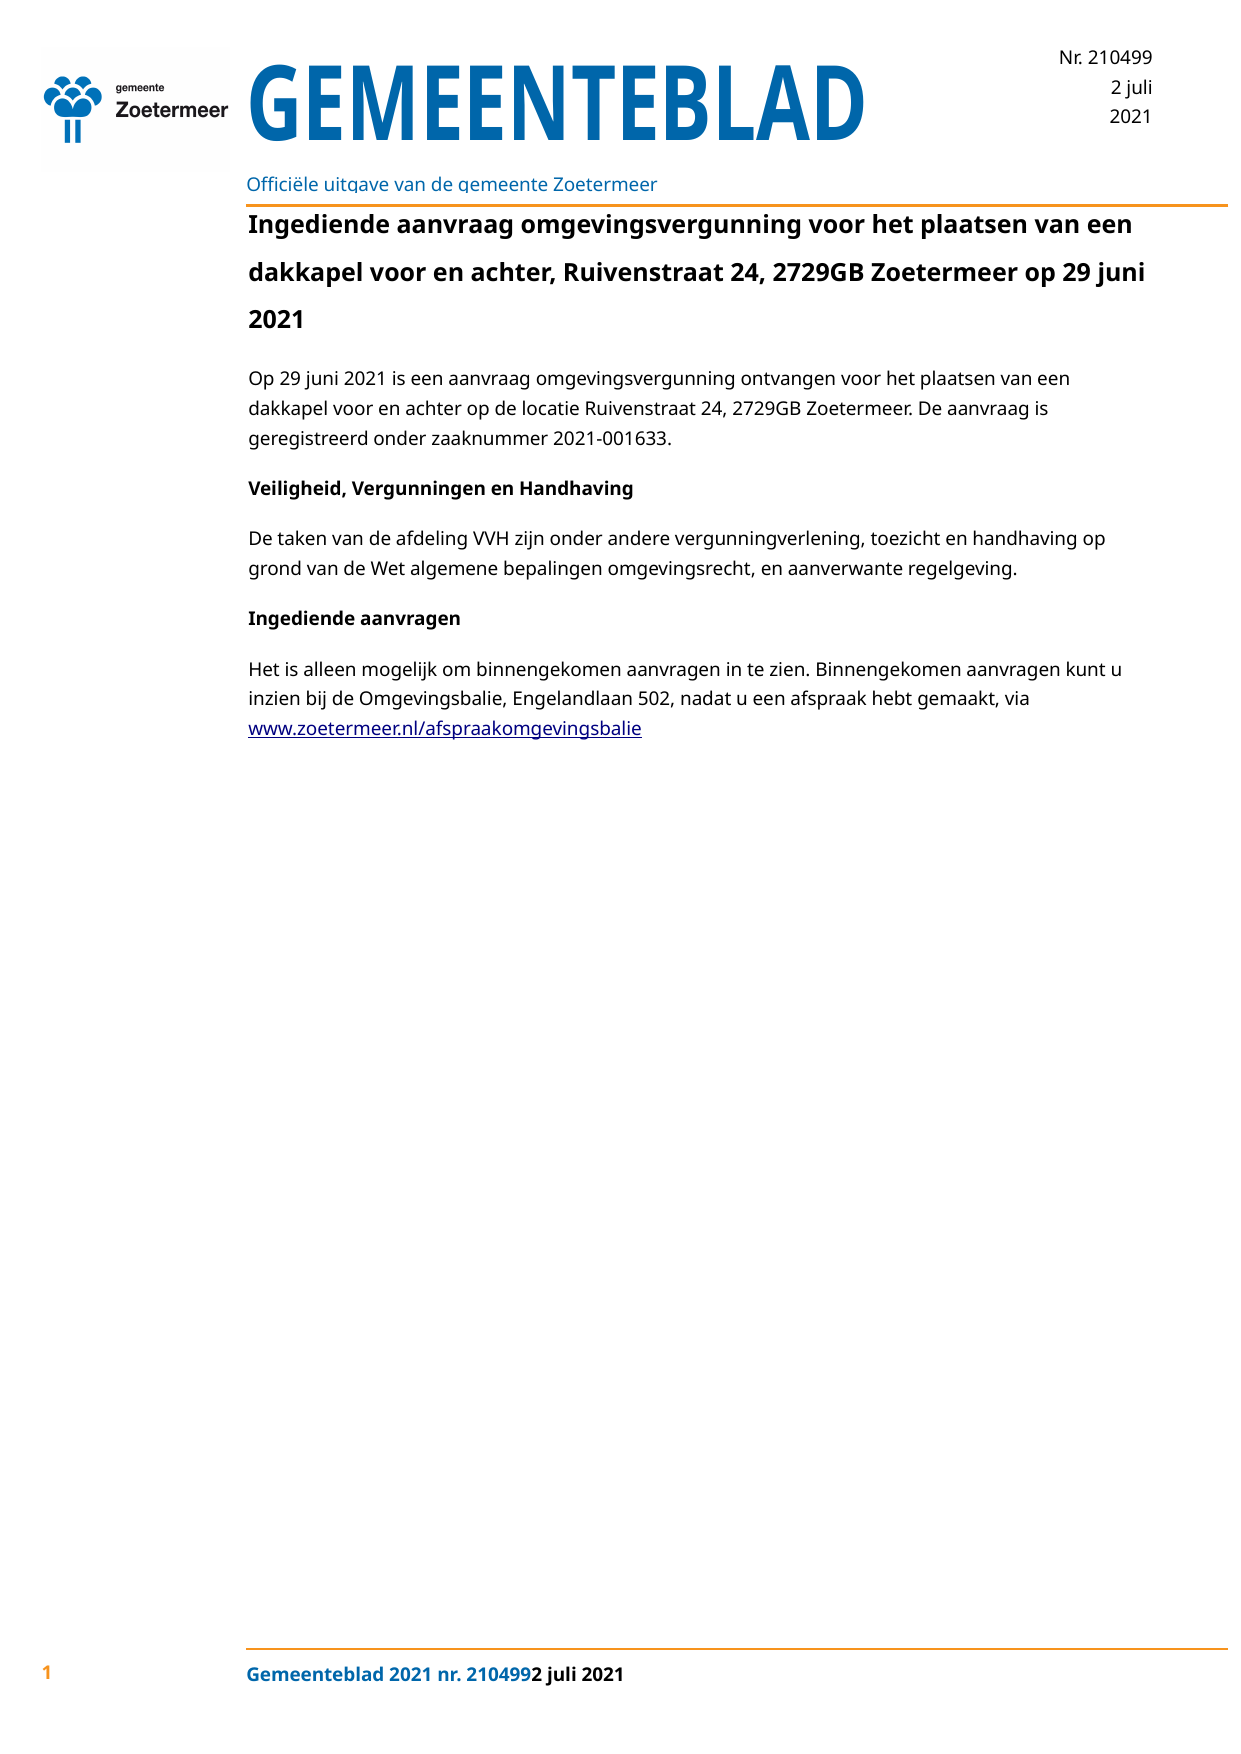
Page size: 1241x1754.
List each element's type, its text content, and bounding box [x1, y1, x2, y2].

text Op 29 juni 2021 is een aanvraag omgevingsvergunning ontvangen voor het plaatsen van een dakkapel voor en achter op de locatie Ruivenstraat 24, 2729GB Zoetermeer. De aanvraag is geregistreerd onder zaaknummer 2021-001633. [248, 366, 1152, 450]
picture [41, 47, 231, 172]
text Ingediende aanvraag omgevingsvergunning voor het plaatsen van een dakkapel voor en achter, Ruivenstraat 24, 2729GB Zoetermeer op 29 juni 2021 [248, 207, 1152, 336]
text Ingediende aanvragen [248, 606, 1152, 631]
text Het is alleen mogelijk om binnengekomen aanvragen in te zien. Binnengekomen aanvragen kunt u inzien bij de Omgevingsbalie, Engelandlaan 502, nadat u een afspraak hebt gemaakt, via www.zoetermeer.nl/afspraakomgevingsbalie [248, 656, 1152, 741]
text Veiligheid, Vergunningen en Handhaving [248, 475, 1152, 501]
text De taken van de afdeling VVH zijn onder andere vergunningverlening, toezicht en handhaving op grond van de Wet algemene bepalingen omgevingsrecht, en aanverwante regelgeving. [248, 526, 1152, 581]
